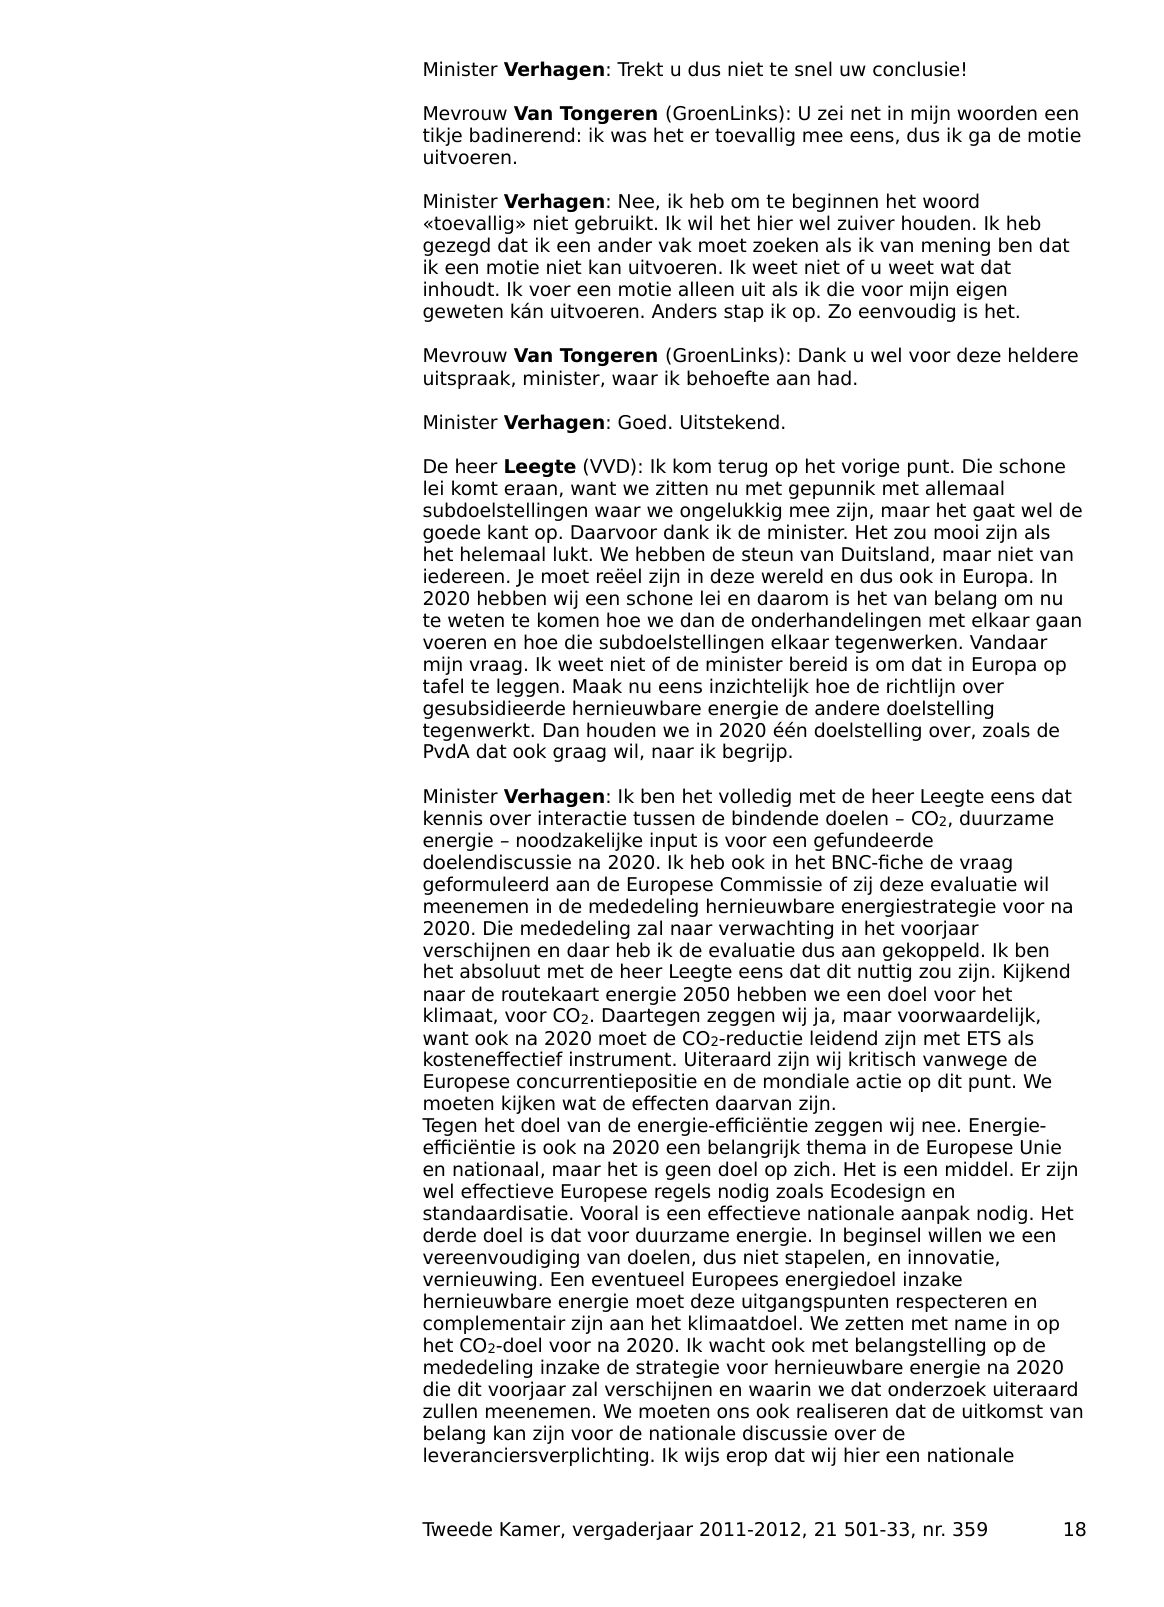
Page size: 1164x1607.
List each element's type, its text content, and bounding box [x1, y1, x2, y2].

text Tegen het doel van de energie-efficiëntie zeggen wij nee. Energie-efficiëntie is ook na 2020 een belangrijk thema in de Europese Unie en nationaal, maar het is geen doel op zich. Het is een middel. Er zijn wel effectieve Europese regels nodig zoals Ecodesign en standaardisatie. Vooral is een effectieve nationale aanpak nodig. Het derde doel is dat voor duurzame energie. In beginsel willen we een vereenvoudiging van doelen, dus niet stapelen, en innovatie, vernieuwing. Een eventueel Europees energiedoel inzake hernieuwbare energie moet deze uitgangspunten respecteren en complementair zijn aan het klimaatdoel. We zetten met name in op het CO2-doel voor na 2020. Ik wacht ook met belangstelling op de mededeling inzake de strategie voor hernieuwbare energie na 2020 die dit voorjaar zal verschijnen en waarin we dat onderzoek uiteraard zullen meenemen. We moeten ons ook realiseren dat de uitkomst van belang kan zijn voor de nationale discussie over de leveranciersverplichting. Ik wijs erop dat wij hier een nationale [422, 1115, 1087, 1467]
text Minister Verhagen: Goed. Uitstekend. [422, 412, 1087, 433]
text Minister Verhagen: Ik ben het volledig met de heer Leegte eens dat kennis over interactie tussen de bindende doelen – CO2, duurzame energie – noodzakelijke input is voor een gefundeerde doelendiscussie na 2020. Ik heb ook in het BNC-fiche de vraag geformuleerd aan de Europese Commissie of zij deze evaluatie wil meenemen in de mededeling hernieuwbare energiestrategie voor na 2020. Die mededeling zal naar verwachting in het voorjaar verschijnen en daar heb ik de evaluatie dus aan gekoppeld. Ik ben het absoluut met de heer Leegte eens dat dit nuttig zou zijn. Kijkend naar de routekaart energie 2050 hebben we een doel voor het klimaat, voor CO2. Daartegen zeggen wij ja, maar voorwaardelijk, want ook na 2020 moet de CO2-reductie leidend zijn met ETS als kosteneffectief instrument. Uiteraard zijn wij kritisch vanwege de Europese concurrentiepositie en de mondiale actie op dit punt. We moeten kijken wat de effecten daarvan zijn. [422, 786, 1087, 1115]
text Mevrouw Van Tongeren (GroenLinks): U zei net in mijn woorden een tikje badinerend: ik was het er toevallig mee eens, dus ik ga de motie uitvoeren. [422, 103, 1087, 169]
text Mevrouw Van Tongeren (GroenLinks): Dank u wel voor deze heldere uitspraak, minister, waar ik behoefte aan had. [422, 345, 1087, 389]
text Minister Verhagen: Trekt u dus niet te snel uw conclusie! [422, 59, 1087, 81]
text De heer Leegte (VVD): Ik kom terug op het vorige punt. Die schone lei komt eraan, want we zitten nu met gepunnik met allemaal subdoelstellingen waar we ongelukkig mee zijn, maar het gaat wel de goede kant op. Daarvoor dank ik de minister. Het zou mooi zijn als het helemaal lukt. We hebben de steun van Duitsland, maar niet van iedereen. Je moet reëel zijn in deze wereld en dus ook in Europa. In 2020 hebben wij een schone lei en daarom is het van belang om nu te weten te komen hoe we dan de onderhandelingen met elkaar gaan voeren en hoe die subdoelstellingen elkaar tegenwerken. Vandaar mijn vraag. Ik weet niet of de minister bereid is om dat in Europa op tafel te leggen. Maak nu eens inzichtelijk hoe de richtlijn over gesubsidieerde hernieuwbare energie de andere doelstelling tegenwerkt. Dan houden we in 2020 één doelstelling over, zoals de PvdA dat ook graag wil, naar ik begrijp. [422, 456, 1087, 763]
text Minister Verhagen: Nee, ik heb om te beginnen het woord «toevallig» niet gebruikt. Ik wil het hier wel zuiver houden. Ik heb gezegd dat ik een ander vak moet zoeken als ik van mening ben dat ik een motie niet kan uitvoeren. Ik weet niet of u weet wat dat inhoudt. Ik voer een motie alleen uit als ik die voor mijn eigen geweten kán uitvoeren. Anders stap ik op. Zo eenvoudig is het. [422, 191, 1087, 323]
